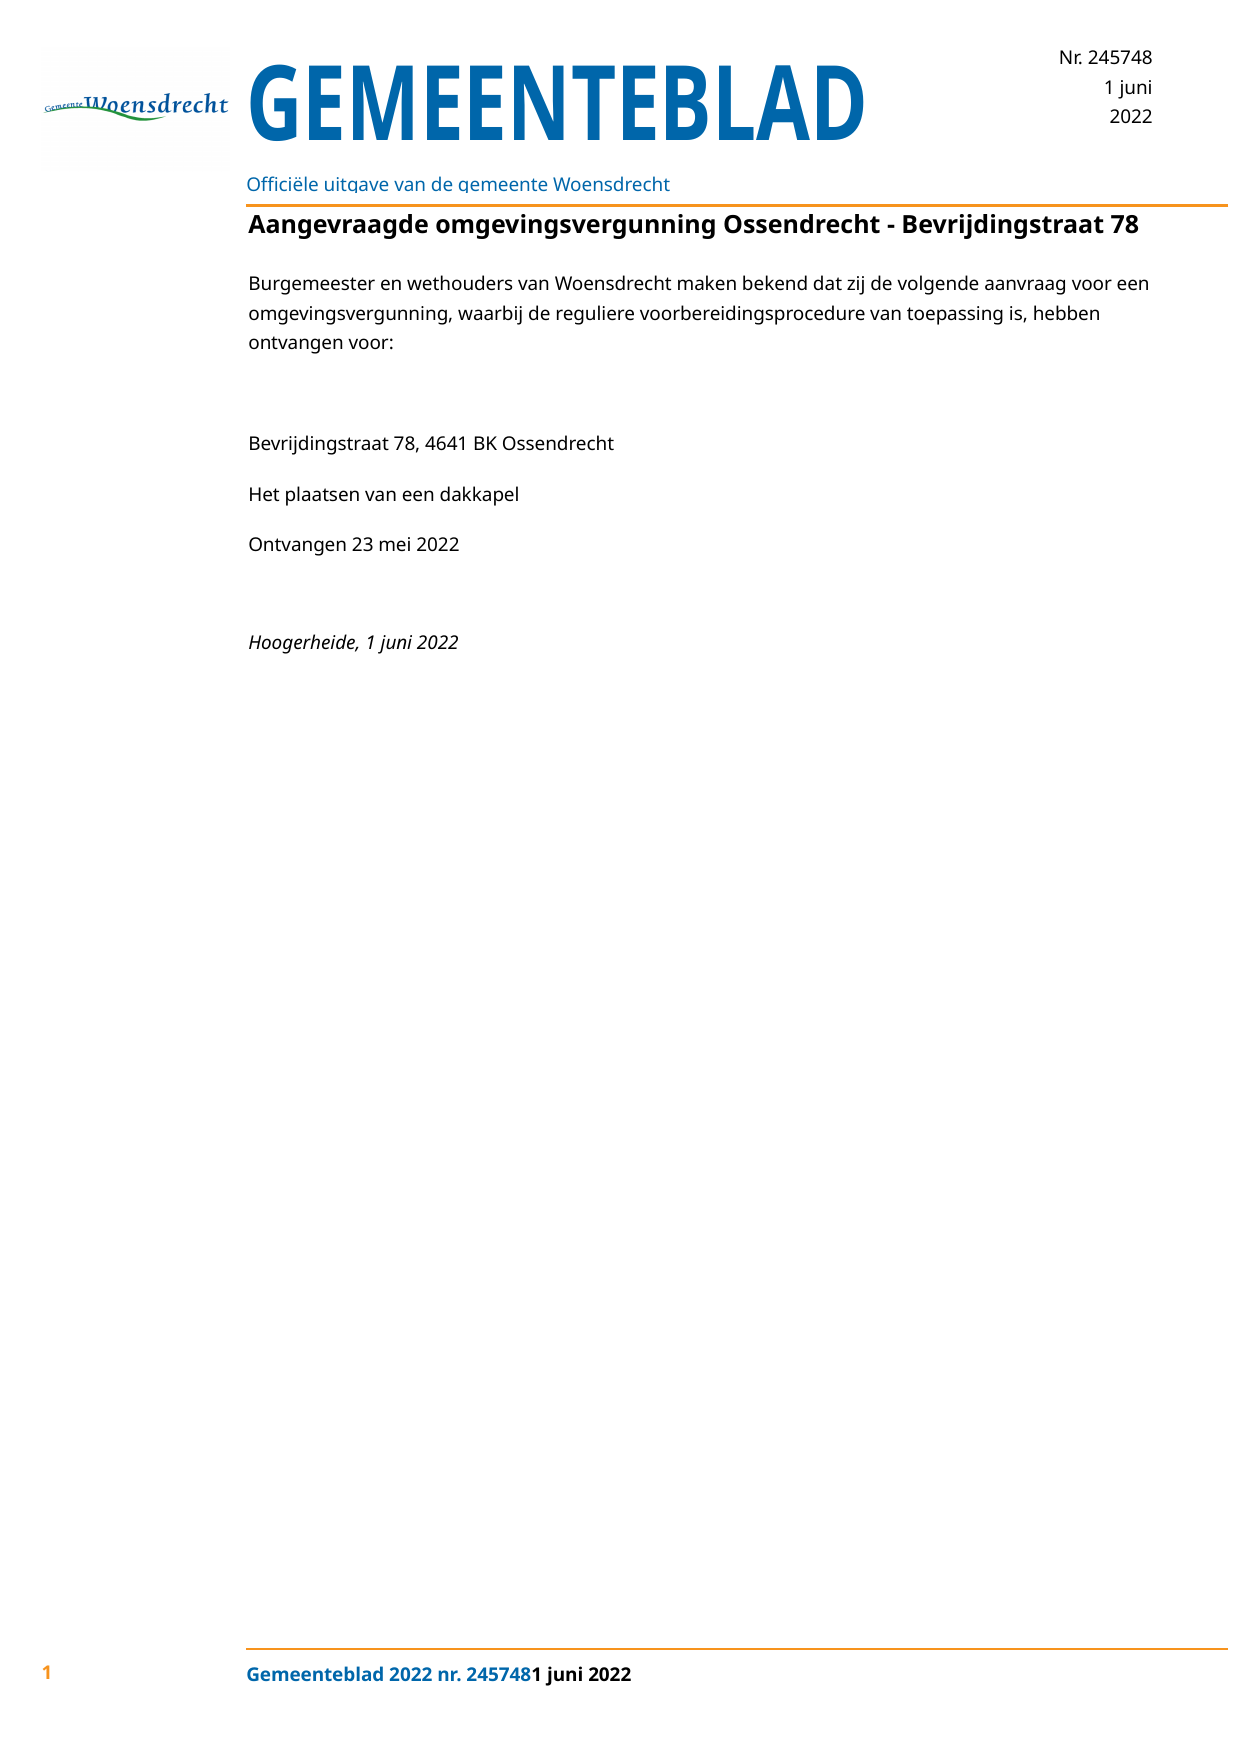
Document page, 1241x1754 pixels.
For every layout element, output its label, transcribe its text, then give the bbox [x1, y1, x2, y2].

text Burgemeester en wethouders van Woensdrecht maken bekend dat zij de volgende aanvraag voor een omgevingsvergunning, waarbij de reguliere voorbereidingsprocedure van toepassing is, hebben ontvangen voor: [248, 270, 1152, 355]
picture [41, 47, 231, 172]
text Aangevraagde omgevingsvergunning Ossendrecht - Bevrijdingstraat 78 [248, 207, 1152, 241]
text Ontvangen 23 mei 2022 [248, 531, 1152, 557]
text Hoogerheide, 1 juni 2022 [248, 629, 1152, 655]
text Het plaatsen van een dakkapel [248, 481, 1152, 506]
text Bevrijdingstraat 78, 4641 BK Ossendrecht [248, 430, 1152, 456]
